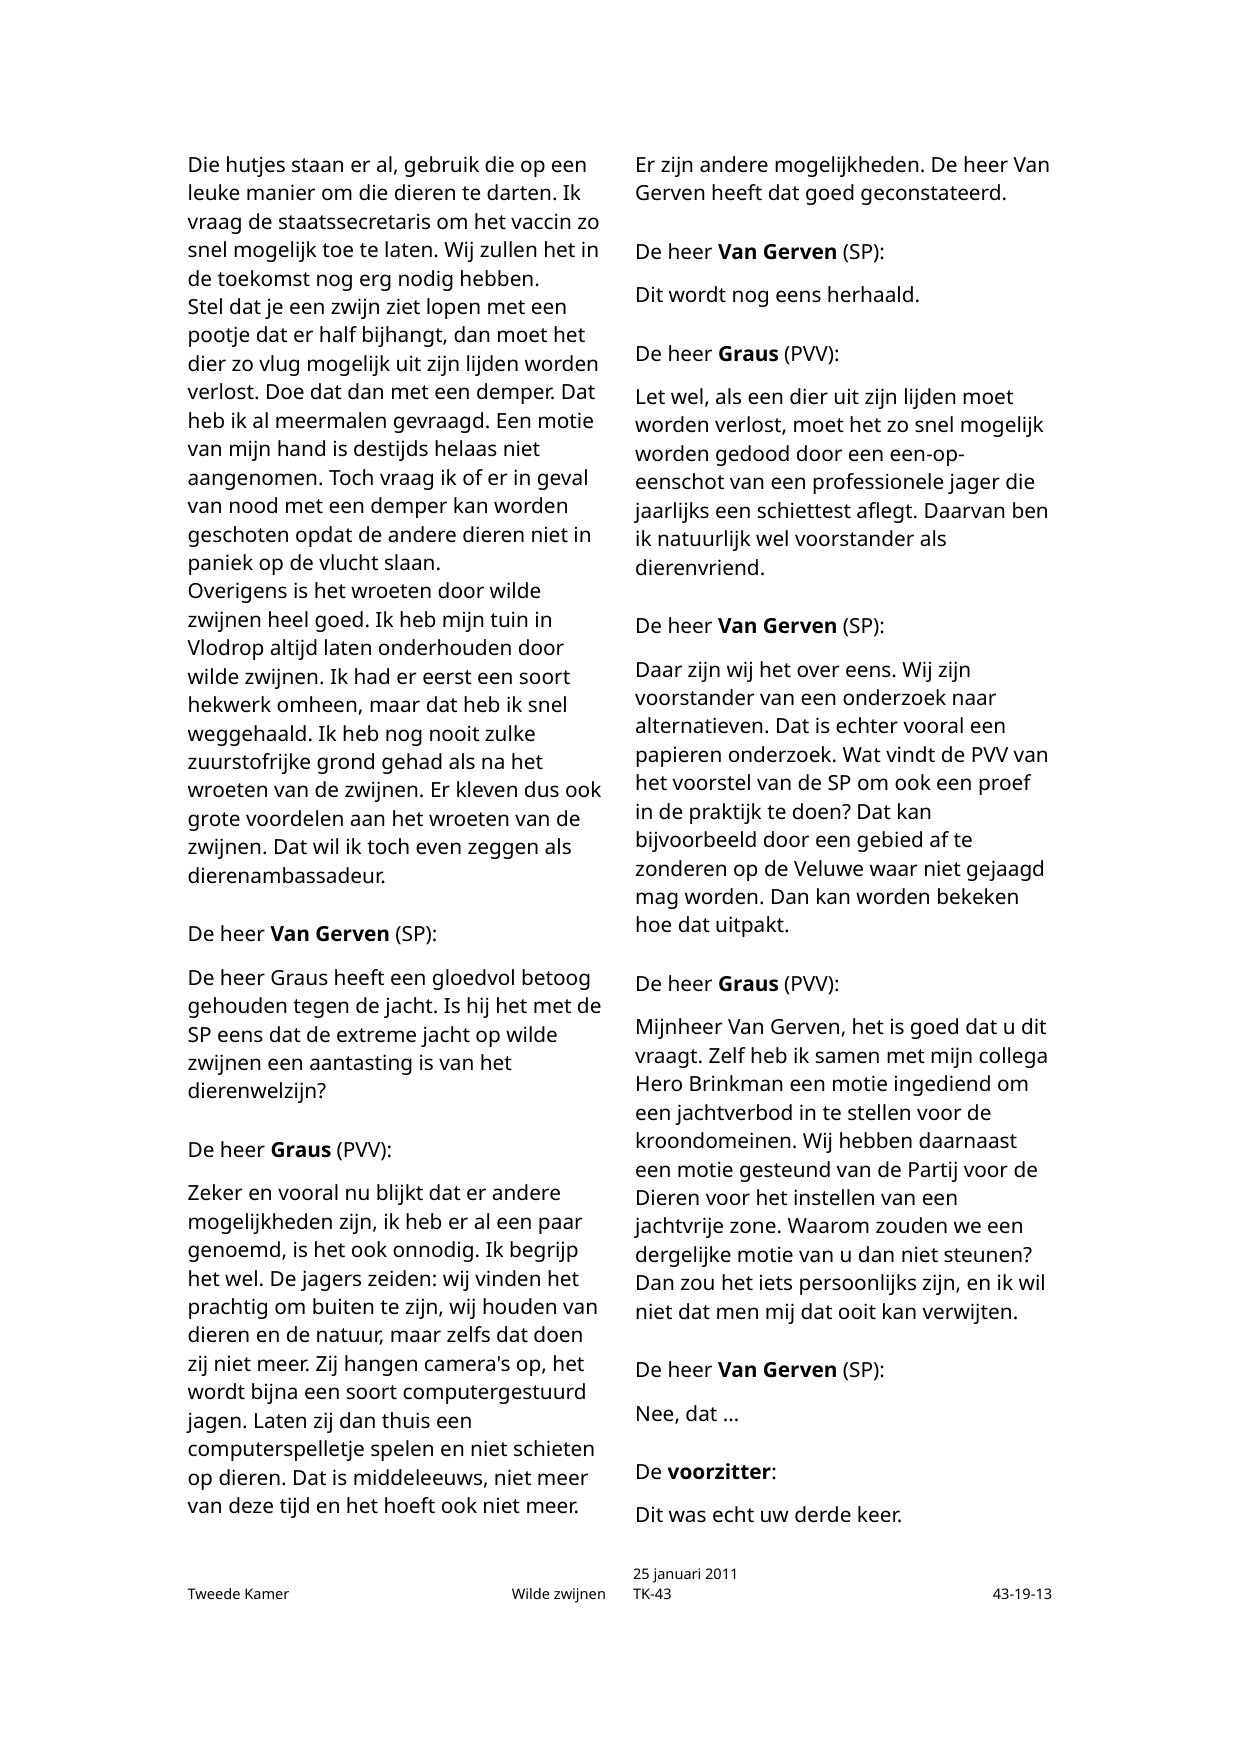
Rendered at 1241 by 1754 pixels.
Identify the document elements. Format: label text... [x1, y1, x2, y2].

text Let wel, als een dier uit zijn lijden moet worden verlost, moet het zo snel mogelijk worden gedood door een een-op-eenschot van een professionele jager die jaarlijks een schiettest aflegt. Daarvan ben ik natuurlijk wel voorstander als dierenvriend. [635, 382, 1053, 581]
text De voorzitter: [635, 1457, 1053, 1486]
text De heer Graus heeft een gloedvol betoog gehouden tegen de jacht. Is hij het met de SP eens dat de extreme jacht op wilde zwijnen een aantasting is van het dierenwelzijn? [187, 963, 605, 1105]
text Die hutjes staan er al, gebruik die op een leuke manier om die dieren te darten. Ik vraag de staatssecretaris om het vaccin zo snel mogelijk toe te laten. Wij zullen het in de toekomst nog erg nodig hebben. [187, 150, 605, 292]
text Er zijn andere mogelijkheden. De heer Van Gerven heeft dat goed geconstateerd. [635, 150, 1053, 207]
text Overigens is het wroeten door wilde zwijnen heel goed. Ik heb mijn tuin in Vlodrop altijd laten onderhouden door wilde zwijnen. Ik had er eerst een soort hekwerk omheen, maar dat heb ik snel weggehaald. Ik heb nog nooit zulke zuurstofrijke grond gehad als na het wroeten van de zwijnen. Er kleven dus ook grote voordelen aan het wroeten van de zwijnen. Dat wil ik toch even zeggen als dierenambassadeur. [187, 577, 605, 889]
text Nee, dat … [635, 1399, 1053, 1427]
text De heer Van Gerven (SP): [635, 1355, 1053, 1384]
text De heer Graus (PVV): [635, 339, 1053, 367]
text Dit was echt uw derde keer. [635, 1501, 1053, 1529]
text Daar zijn wij het over eens. Wij zijn voorstander van een onderzoek naar alternatieven. Dat is echter vooral een papieren onderzoek. Wat vindt de PVV van het voorstel van de SP om ook een proef in de praktijk te doen? Dat kan bijvoorbeeld door een gebied af te zonderen op de Veluwe waar niet gejaagd mag worden. Dan kan worden bekeken hoe dat uitpakt. [635, 655, 1053, 939]
text Stel dat je een zwijn ziet lopen met een pootje dat er half bijhangt, dan moet het dier zo vlug mogelijk uit zijn lijden worden verlost. Doe dat dan met een demper. Dat heb ik al meermalen gevraagd. Een motie van mijn hand is destijds helaas niet aangenomen. Toch vraag ik of er in geval van nood met een demper kan worden geschoten opdat de andere dieren niet in paniek op de vlucht slaan. [187, 292, 605, 577]
text De heer Van Gerven (SP): [187, 919, 605, 948]
text De heer Van Gerven (SP): [635, 237, 1053, 265]
text De heer Graus (PVV): [635, 969, 1053, 997]
text De heer Graus (PVV): [187, 1135, 605, 1163]
text Zeker en vooral nu blijkt dat er andere mogelijkheden zijn, ik heb er al een paar genoemd, is het ook onnodig. Ik begrijp het wel. De jagers zeiden: wij vinden het prachtig om buiten te zijn, wij houden van dieren en de natuur, maar zelfs dat doen zij niet meer. Zij hangen camera's op, het wordt bijna een soort computergestuurd jagen. Laten zij dan thuis een computerspelletje spelen en niet schieten op dieren. Dat is middeleeuws, niet meer van deze tijd en het hoeft ook niet meer. [187, 1178, 605, 1520]
text De heer Van Gerven (SP): [635, 611, 1053, 640]
text Mijnheer Van Gerven, het is goed dat u dit vraagt. Zelf heb ik samen met mijn collega Hero Brinkman een motie ingediend om een jachtverbod in te stellen voor de kroondomeinen. Wij hebben daarnaast een motie gesteund van de Partij voor de Dieren voor het instellen van een jachtvrije zone. Waarom zouden we een dergelijke motie van u dan niet steunen? Dan zou het iets persoonlijks zijn, en ik wil niet dat men mij dat ooit kan verwijten. [635, 1012, 1053, 1325]
text Dit wordt nog eens herhaald. [635, 280, 1053, 309]
